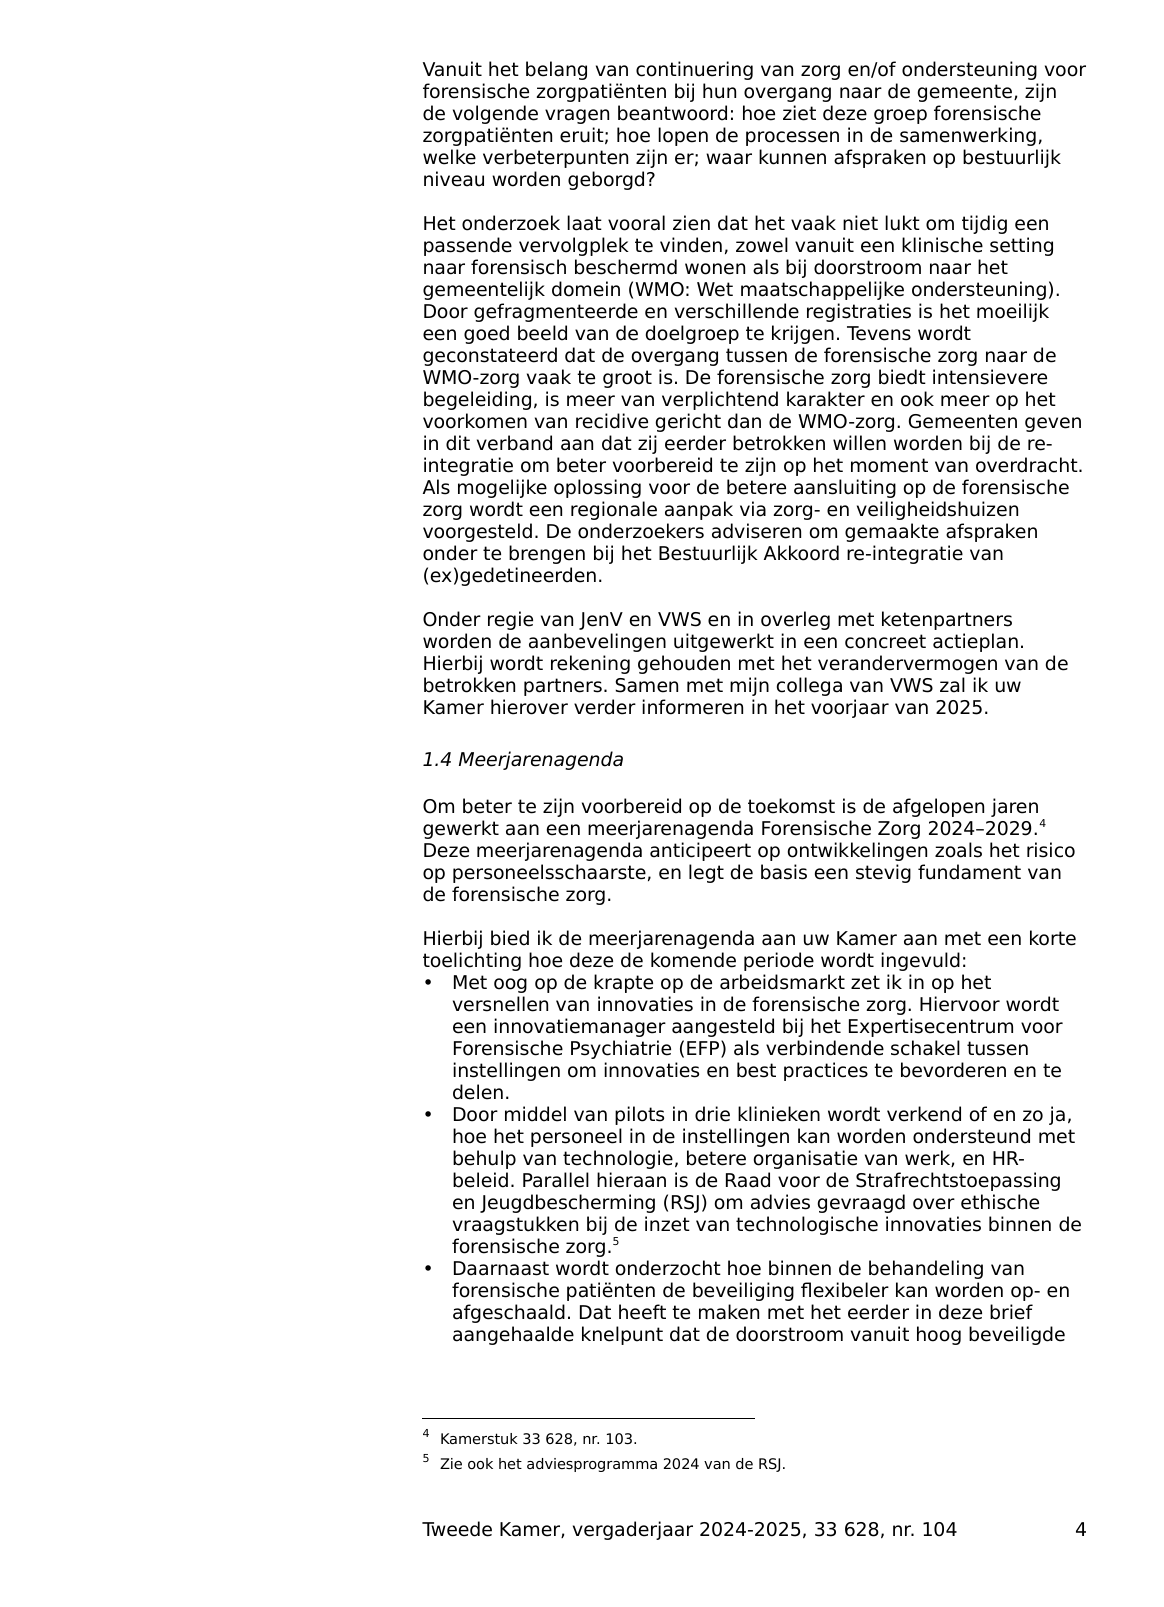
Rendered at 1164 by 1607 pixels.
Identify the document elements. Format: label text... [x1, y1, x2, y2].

text • Door middel van pilots in drie klinieken wordt verkend of en zo ja, hoe het personeel in de instellingen kan worden ondersteund met behulp van technologie, betere organisatie van werk, en HR-beleid. Parallel hieraan is de Raad voor de Strafrechtstoepassing en Jeugdbescherming (RSJ) om advies gevraagd over ethische vraagstukken bij de inzet van technologische innovaties binnen de forensische zorg. [422, 1104, 1087, 1258]
text Zie ook het adviesprogramma 2024 van de RSJ. [422, 1452, 1087, 1474]
text • Daarnaast wordt onderzocht hoe binnen de behandeling van forensische patiënten de beveiliging flexibeler kan worden op- en afgeschaald. Dat heeft te maken met het eerder in deze brief aangehaalde knelpunt dat de doorstroom vanuit hoog beveiligde [422, 1258, 1087, 1346]
text Om beter te zijn voorbereid op de toekomst is de afgelopen jaren gewerkt aan een meerjarenagenda Forensische Zorg 2024–2029. Deze meerjarenagenda anticipeert op ontwikkelingen zoals het risico op personeelsschaarste, en legt de basis een stevig fundament van de forensische zorg. [422, 796, 1087, 906]
text Vanuit het belang van continuering van zorg en/of ondersteuning voor forensische zorgpatiënten bij hun overgang naar de gemeente, zijn de volgende vragen beantwoord: hoe ziet deze groep forensische zorgpatiënten eruit; hoe lopen de processen in de samenwerking, welke verbeterpunten zijn er; waar kunnen afspraken op bestuurlijk niveau worden geborgd? [422, 59, 1087, 191]
text • Met oog op de krapte op de arbeidsmarkt zet ik in op het versnellen van innovaties in de forensische zorg. Hiervoor wordt een innovatiemanager aangesteld bij het Expertisecentrum voor Forensische Psychiatrie (EFP) als verbindende schakel tussen instellingen om innovaties en best practices te bevorderen en te delen. [422, 972, 1087, 1104]
text Hierbij bied ik de meerjarenagenda aan uw Kamer aan met een korte toelichting hoe deze de komende periode wordt ingevuld: [422, 928, 1087, 972]
text Het onderzoek laat vooral zien dat het vaak niet lukt om tijdig een passende vervolgplek te vinden, zowel vanuit een klinische setting naar forensisch beschermd wonen als bij doorstroom naar het gemeentelijk domein (WMO: Wet maatschappelijke ondersteuning). Door gefragmenteerde en verschillende registraties is het moeilijk een goed beeld van de doelgroep te krijgen. Tevens wordt geconstateerd dat de overgang tussen de forensische zorg naar de WMO-zorg vaak te groot is. De forensische zorg biedt intensievere begeleiding, is meer van verplichtend karakter en ook meer op het voorkomen van recidive gericht dan de WMO-zorg. Gemeenten geven in dit verband aan dat zij eerder betrokken willen worden bij de re-integratie om beter voorbereid te zijn op het moment van overdracht. Als mogelijke oplossing voor de betere aansluiting op de forensische zorg wordt een regionale aanpak via zorg- en veiligheidshuizen voorgesteld. De onderzoekers adviseren om gemaakte afspraken onder te brengen bij het Bestuurlijk Akkoord re-integratie van (ex)gedetineerden. [422, 213, 1087, 587]
text Onder regie van JenV en VWS en in overleg met ketenpartners worden de aanbevelingen uitgewerkt in een concreet actieplan. Hierbij wordt rekening gehouden met het verandervermogen van de betrokken partners. Samen met mijn collega van VWS zal ik uw Kamer hierover verder informeren in het voorjaar van 2025. [422, 609, 1087, 719]
subtitle 1.4 Meerjarenagenda [422, 749, 1087, 771]
text Kamerstuk 33 628, nr. 103. [422, 1427, 1087, 1449]
